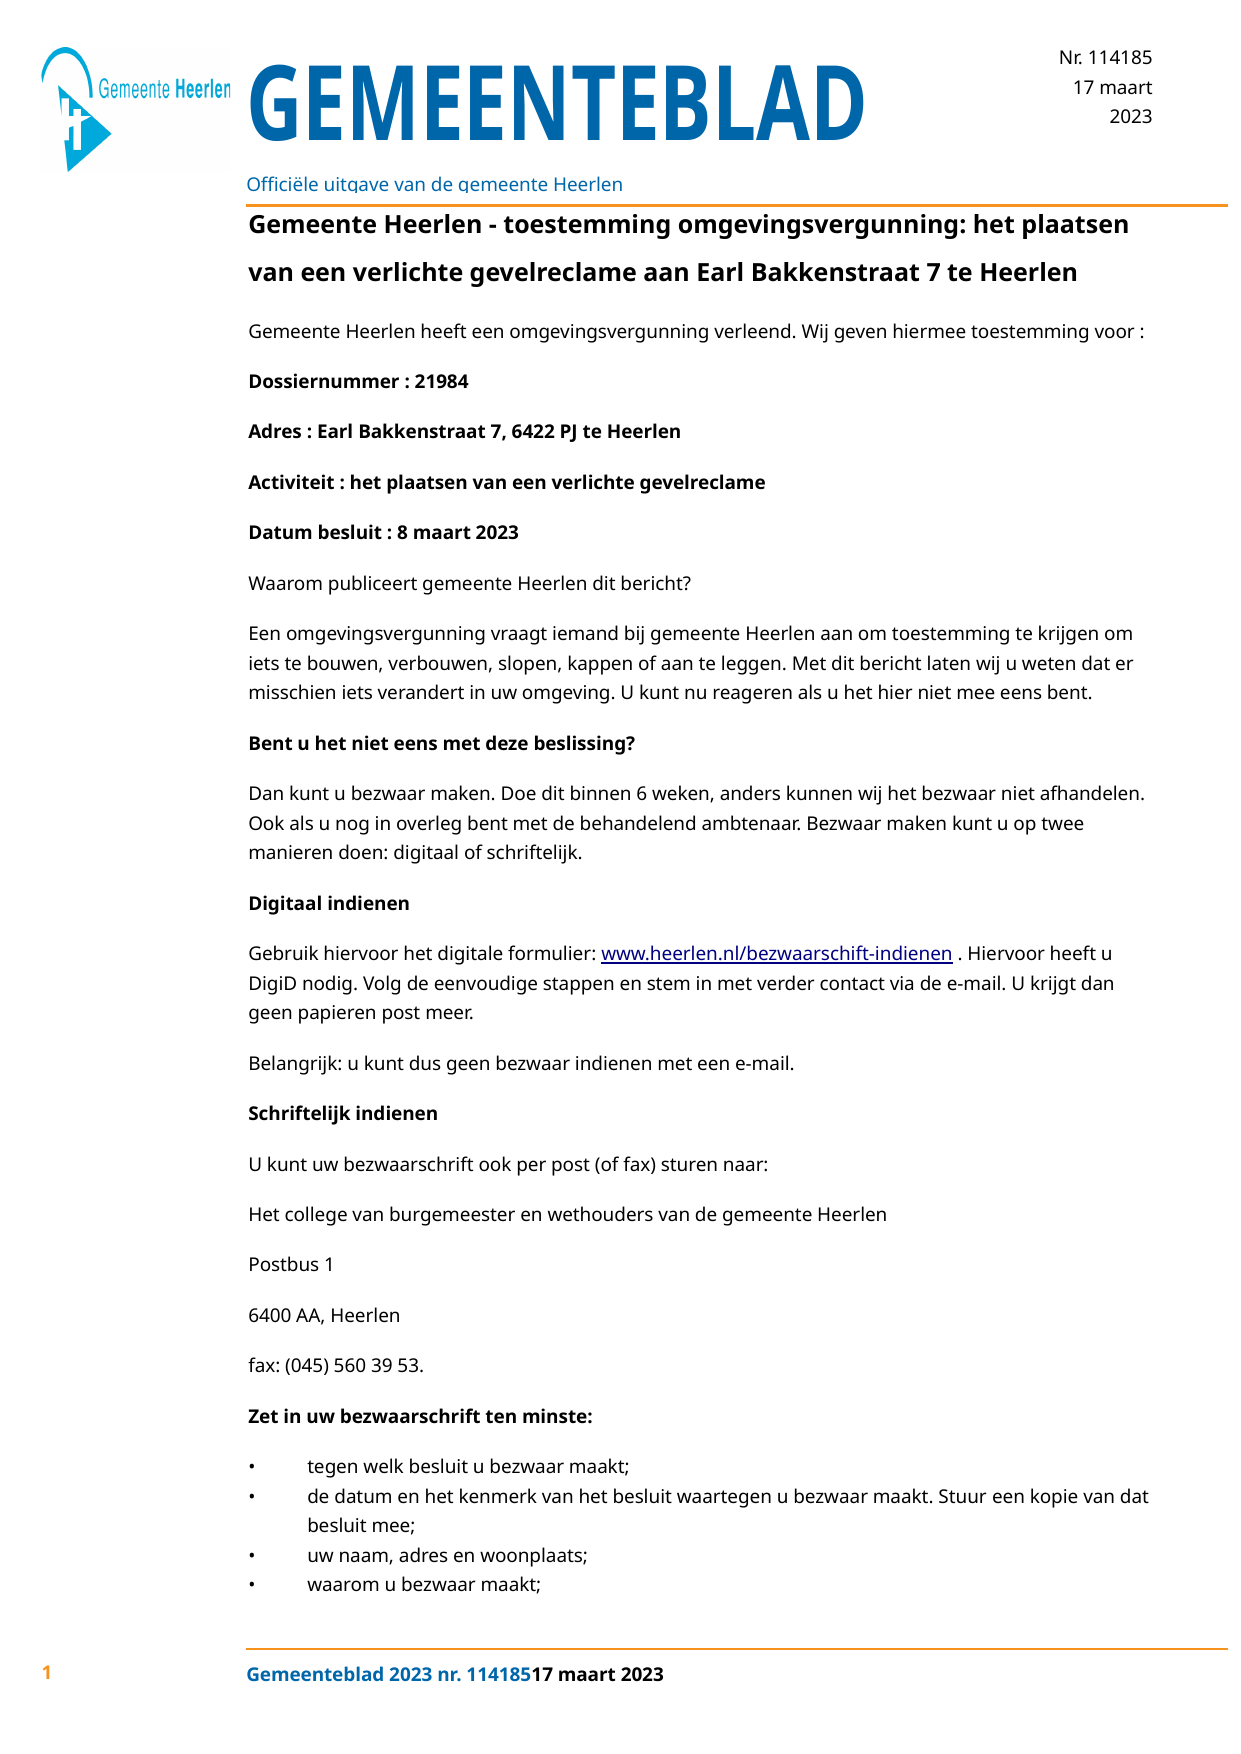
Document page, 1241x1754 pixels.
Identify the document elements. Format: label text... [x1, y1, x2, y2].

text Gemeente Heerlen heeft een omgevingsvergunning verleend. Wij geven hiermee toestemming voor : [248, 318, 1152, 344]
text Dossiernummer : 21984 [248, 368, 1152, 394]
text Activiteit : het plaatsen van een verlichte gevelreclame [248, 469, 1152, 495]
list waarom u bezwaar maakt; [248, 1572, 1152, 1597]
text Gebruik hiervoor het digitale formulier: www.heerlen.nl/bezwaarschift-indienen . Hiervoor heeft u DigiD nodig. Volg de eenvoudige stappen en stem in met verder contact via de e-mail. U krijgt dan geen papieren post meer. [248, 940, 1152, 1025]
text Postbus 1 [248, 1252, 1152, 1277]
picture [41, 47, 231, 172]
text Digitaal indienen [248, 890, 1152, 916]
text Waarom publiceert gemeente Heerlen dit bericht? [248, 570, 1152, 596]
text fax: (045) 560 39 53. [248, 1352, 1152, 1378]
text U kunt uw bezwaarschrift ook per post (of fax) sturen naar: [248, 1151, 1152, 1177]
text Gemeente Heerlen - toestemming omgevingsvergunning: het plaatsen van een verlichte gevelreclame aan Earl Bakkenstraat 7 te Heerlen [248, 207, 1152, 288]
list uw naam, adres en woonplaats; [248, 1542, 1152, 1568]
text Datum besluit : 8 maart 2023 [248, 519, 1152, 545]
text Een omgevingsvergunning vraagt iemand bij gemeente Heerlen aan om toestemming te krijgen om iets te bouwen, verbouwen, slopen, kappen of aan te leggen. Met dit bericht laten wij u weten dat er misschien iets verandert in uw omgeving. U kunt nu reageren als u het hier niet mee eens bent. [248, 620, 1152, 705]
text Schriftelijk indienen [248, 1100, 1152, 1126]
text Belangrijk: u kunt dus geen bezwaar indienen met een e-mail. [248, 1050, 1152, 1076]
picture [41, 47, 59, 70]
list tegen welk besluit u bezwaar maakt; [248, 1453, 1152, 1479]
text Bent u het niet eens met deze beslissing? [248, 730, 1152, 756]
text Adres : Earl Bakkenstraat 7, 6422 PJ te Heerlen [248, 419, 1152, 444]
list de datum en het kenmerk van het besluit waartegen u bezwaar maakt. Stuur een kopie van dat besluit mee; [248, 1483, 1152, 1538]
text Dan kunt u bezwaar maken. Doe dit binnen 6 weken, anders kunnen wij het bezwaar niet afhandelen. Ook als u nog in overleg bent met de behandelend ambtenaar. Bezwaar maken kunt u op twee manieren doen: digitaal of schriftelijk. [248, 780, 1152, 865]
text Het college van burgemeester en wethouders van de gemeente Heerlen [248, 1201, 1152, 1227]
text Zet in uw bezwaarschrift ten minste: [248, 1403, 1152, 1429]
text 6400 AA, Heerlen [248, 1302, 1152, 1328]
